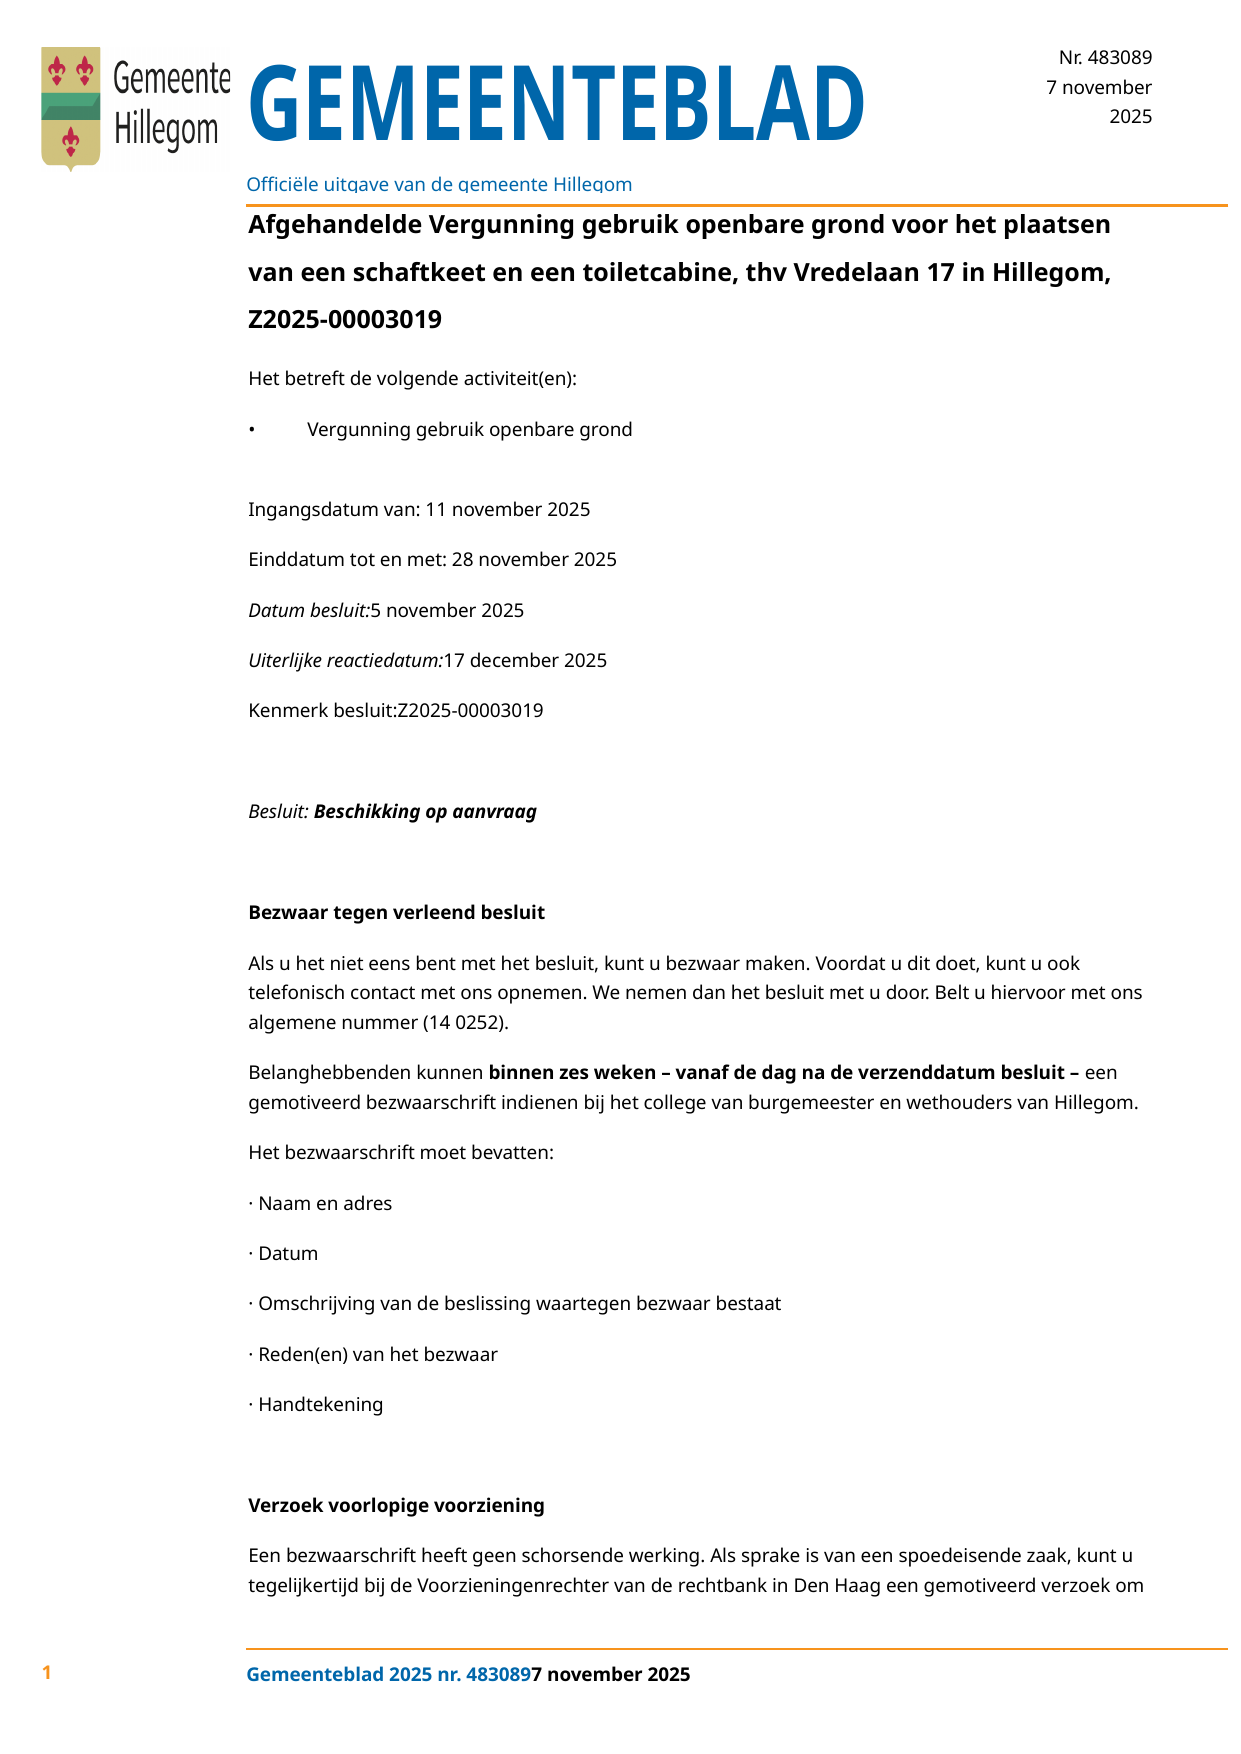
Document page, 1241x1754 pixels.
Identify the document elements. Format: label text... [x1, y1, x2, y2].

list Vergunning gebruik openbare grond [248, 416, 1152, 442]
text Een bezwaarschrift heeft geen schorsende werking. Als sprake is van een spoedeisende zaak, kunt u tegelijkertijd bij de Voorzieningenrechter van de rechtbank in Den Haag een gemotiveerd verzoek om [248, 1543, 1152, 1598]
text Het betreft de volgende activiteit(en): [248, 366, 1152, 391]
text · Naam en adres [248, 1190, 1152, 1215]
text · Handtekening [248, 1391, 1152, 1417]
text Datum besluit:5 november 2025 [248, 597, 1152, 622]
text Verzoek voorlopige voorziening [248, 1492, 1152, 1518]
text Bezwaar tegen verleend besluit [248, 899, 1152, 925]
text Kenmerk besluit:Z2025-00003019 [248, 698, 1152, 723]
text Als u het niet eens bent met het besluit, kunt u bezwaar maken. Voordat u dit doet, kunt u ook telefonisch contact met ons opnemen. We nemen dan het besluit met u door. Belt u hiervoor met ons algemene nummer (14 0252). [248, 950, 1152, 1034]
picture [41, 47, 231, 172]
text · Omschrijving van de beslissing waartegen bezwaar bestaat [248, 1291, 1152, 1316]
text Einddatum tot en met: 28 november 2025 [248, 546, 1152, 572]
text Besluit: Beschikking op aanvraag [248, 798, 1152, 824]
text Het bezwaarschrift moet bevatten: [248, 1139, 1152, 1165]
text · Datum [248, 1240, 1152, 1266]
text Afgehandelde Vergunning gebruik openbare grond voor het plaatsen van een schaftkeet en een toiletcabine, thv Vredelaan 17 in Hillegom, Z2025-00003019 [248, 207, 1152, 336]
text Uiterlijke reactiedatum:17 december 2025 [248, 647, 1152, 673]
text · Reden(en) van het bezwaar [248, 1341, 1152, 1367]
text Ingangsdatum van: 11 november 2025 [248, 496, 1152, 522]
text Belanghebbenden kunnen binnen zes weken – vanaf de dag na de verzenddatum besluit – een gemotiveerd bezwaarschrift indienen bij het college van burgemeester en wethouders van Hillegom. [248, 1059, 1152, 1114]
